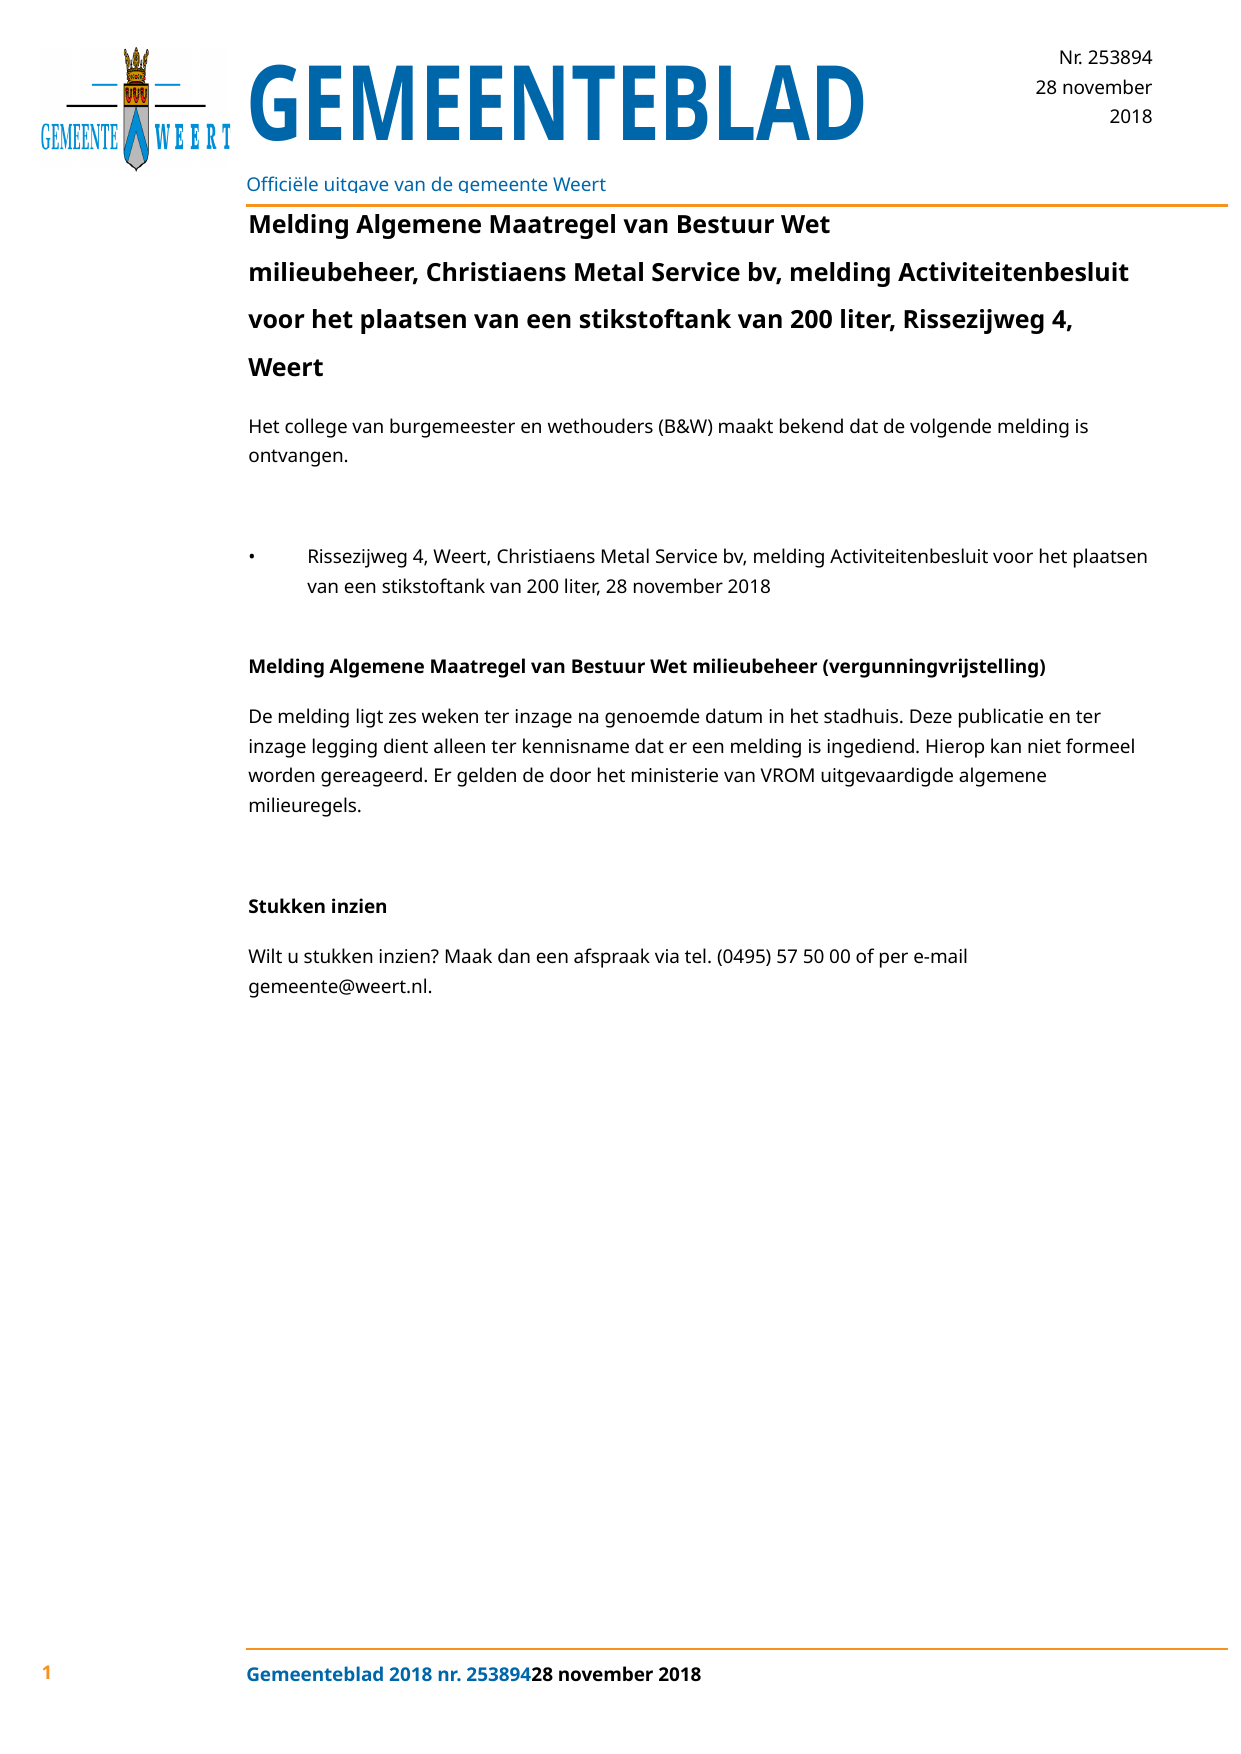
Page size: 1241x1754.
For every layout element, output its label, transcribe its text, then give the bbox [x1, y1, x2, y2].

text Melding Algemene Maatregel van Bestuur Wet milieubeheer (vergunningvrijstelling) [248, 653, 1152, 679]
picture [41, 47, 231, 172]
text Melding Algemene Maatregel van Bestuur Wet milieubeheer, Christiaens Metal Service bv, melding Activiteitenbesluit voor het plaatsen van een stikstoftank van 200 liter, Rissezijweg 4, Weert [248, 207, 1152, 384]
list Rissezijweg 4, Weert, Christiaens Metal Service bv, melding Activiteitenbesluit voor het plaatsen van een stikstoftank van 200 liter, 28 november 2018 [248, 543, 1152, 599]
text Wilt u stukken inzien? Maak dan een afspraak via tel. (0495) 57 50 00 of per e-mail gemeente@weert.nl. [248, 943, 1152, 999]
text De melding ligt zes weken ter inzage na genoemde datum in het stadhuis. Deze publicatie en ter inzage legging dient alleen ter kennisname dat er een melding is ingediend. Hierop kan niet formeel worden gereageerd. Er gelden de door het ministerie van VROM uitgevaardigde algemene milieuregels. [248, 703, 1152, 818]
text Het college van burgemeester en wethouders (B&W) maakt bekend dat de volgende melding is ontvangen. [248, 413, 1152, 468]
text Stukken inzien [248, 893, 1152, 919]
